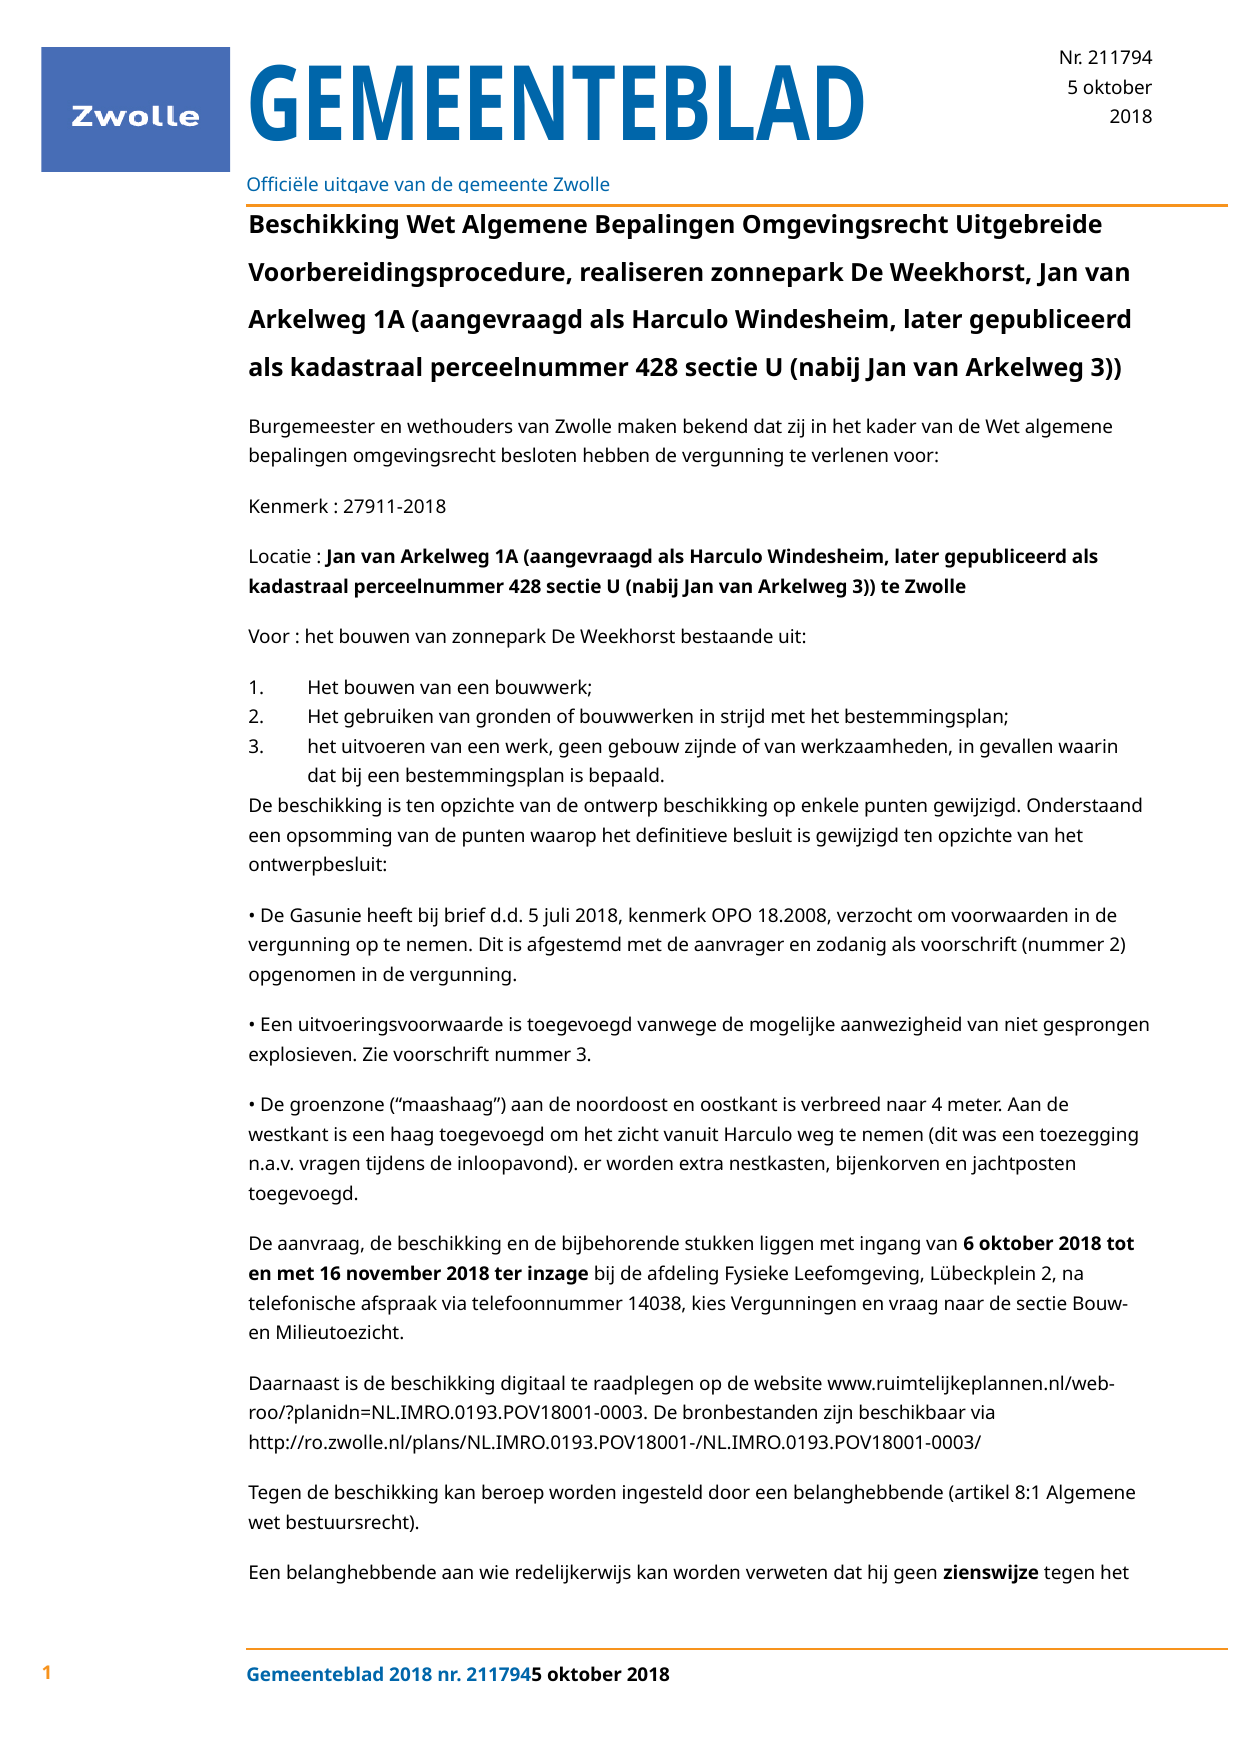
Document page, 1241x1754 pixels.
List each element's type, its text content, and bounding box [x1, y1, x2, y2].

picture [41, 47, 231, 172]
text • De groenzone (“maashaag”) aan de noordoost en oostkant is verbreed naar 4 meter. Aan de westkant is een haag toegevoegd om het zicht vanuit Harculo weg te nemen (dit was een toezegging n.a.v. vragen tijdens de inloopavond). er worden extra nestkasten, bijenkorven en jachtposten toegevoegd. [248, 1091, 1152, 1206]
text Een belanghebbende aan wie redelijkerwijs kan worden verweten dat hij geen zienswijze tegen het [248, 1559, 1152, 1585]
text Locatie : Jan van Arkelweg 1A (aangevraagd als Harculo Windesheim, later gepubliceerd als kadastraal perceelnummer 428 sectie U (nabij Jan van Arkelweg 3)) te Zwolle [248, 543, 1152, 599]
list Het gebruiken van gronden of bouwwerken in strijd met het bestemmingsplan; [248, 703, 1152, 729]
text Kenmerk : 27911-2018 [248, 493, 1152, 519]
text Beschikking Wet Algemene Bepalingen Omgevingsrecht Uitgebreide Voorbereidingsprocedure, realiseren zonnepark De Weekhorst, Jan van Arkelweg 1A (aangevraagd als Harculo Windesheim, later gepubliceerd als kadastraal perceelnummer 428 sectie U (nabij Jan van Arkelweg 3)) [248, 207, 1152, 384]
text De beschikking is ten opzichte van de ontwerp beschikking op enkele punten gewijzigd. Onderstaand een opsomming van de punten waarop het definitieve besluit is gewijzigd ten opzichte van het ontwerpbesluit: [248, 792, 1152, 877]
text Voor : het bouwen van zonnepark De Weekhorst bestaande uit: [248, 623, 1152, 649]
list het uitvoeren van een werk, geen gebouw zijnde of van werkzaamheden, in gevallen waarin dat bij een bestemmingsplan is bepaald. [248, 733, 1152, 788]
text • De Gasunie heeft bij brief d.d. 5 juli 2018, kenmerk OPO 18.2008, verzocht om voorwaarden in de vergunning op te nemen. Dit is afgestemd met de aanvrager en zodanig als voorschrift (nummer 2) opgenomen in de vergunning. [248, 902, 1152, 987]
list Het bouwen van een bouwwerk; [248, 674, 1152, 700]
text • Een uitvoeringsvoorwaarde is toegevoegd vanwege de mogelijke aanwezigheid van niet gesprongen explosieven. Zie voorschrift nummer 3. [248, 1011, 1152, 1067]
text Daarnaast is de beschikking digitaal te raadplegen op de website www.ruimtelijkeplannen.nl/web-roo/?planidn=NL.IMRO.0193.POV18001-0003. De bronbestanden zijn beschikbaar via http://ro.zwolle.nl/plans/NL.IMRO.0193.POV18001-/NL.IMRO.0193.POV18001-0003/ [248, 1370, 1152, 1455]
text De aanvraag, de beschikking en de bijbehorende stukken liggen met ingang van 6 oktober 2018 tot en met 16 november 2018 ter inzage bij de afdeling Fysieke Leefomgeving, Lübeckplein 2, na telefonische afspraak via telefoonnummer 14038, kies Vergunningen en vraag naar de sectie Bouw- en Milieutoezicht. [248, 1231, 1152, 1345]
text Burgemeester en wethouders van Zwolle maken bekend dat zij in het kader van de Wet algemene bepalingen omgevingsrecht besloten hebben de vergunning te verlenen voor: [248, 413, 1152, 468]
text Tegen de beschikking kan beroep worden ingesteld door een belanghebbende (artikel 8:1 Algemene wet bestuursrecht). [248, 1479, 1152, 1535]
